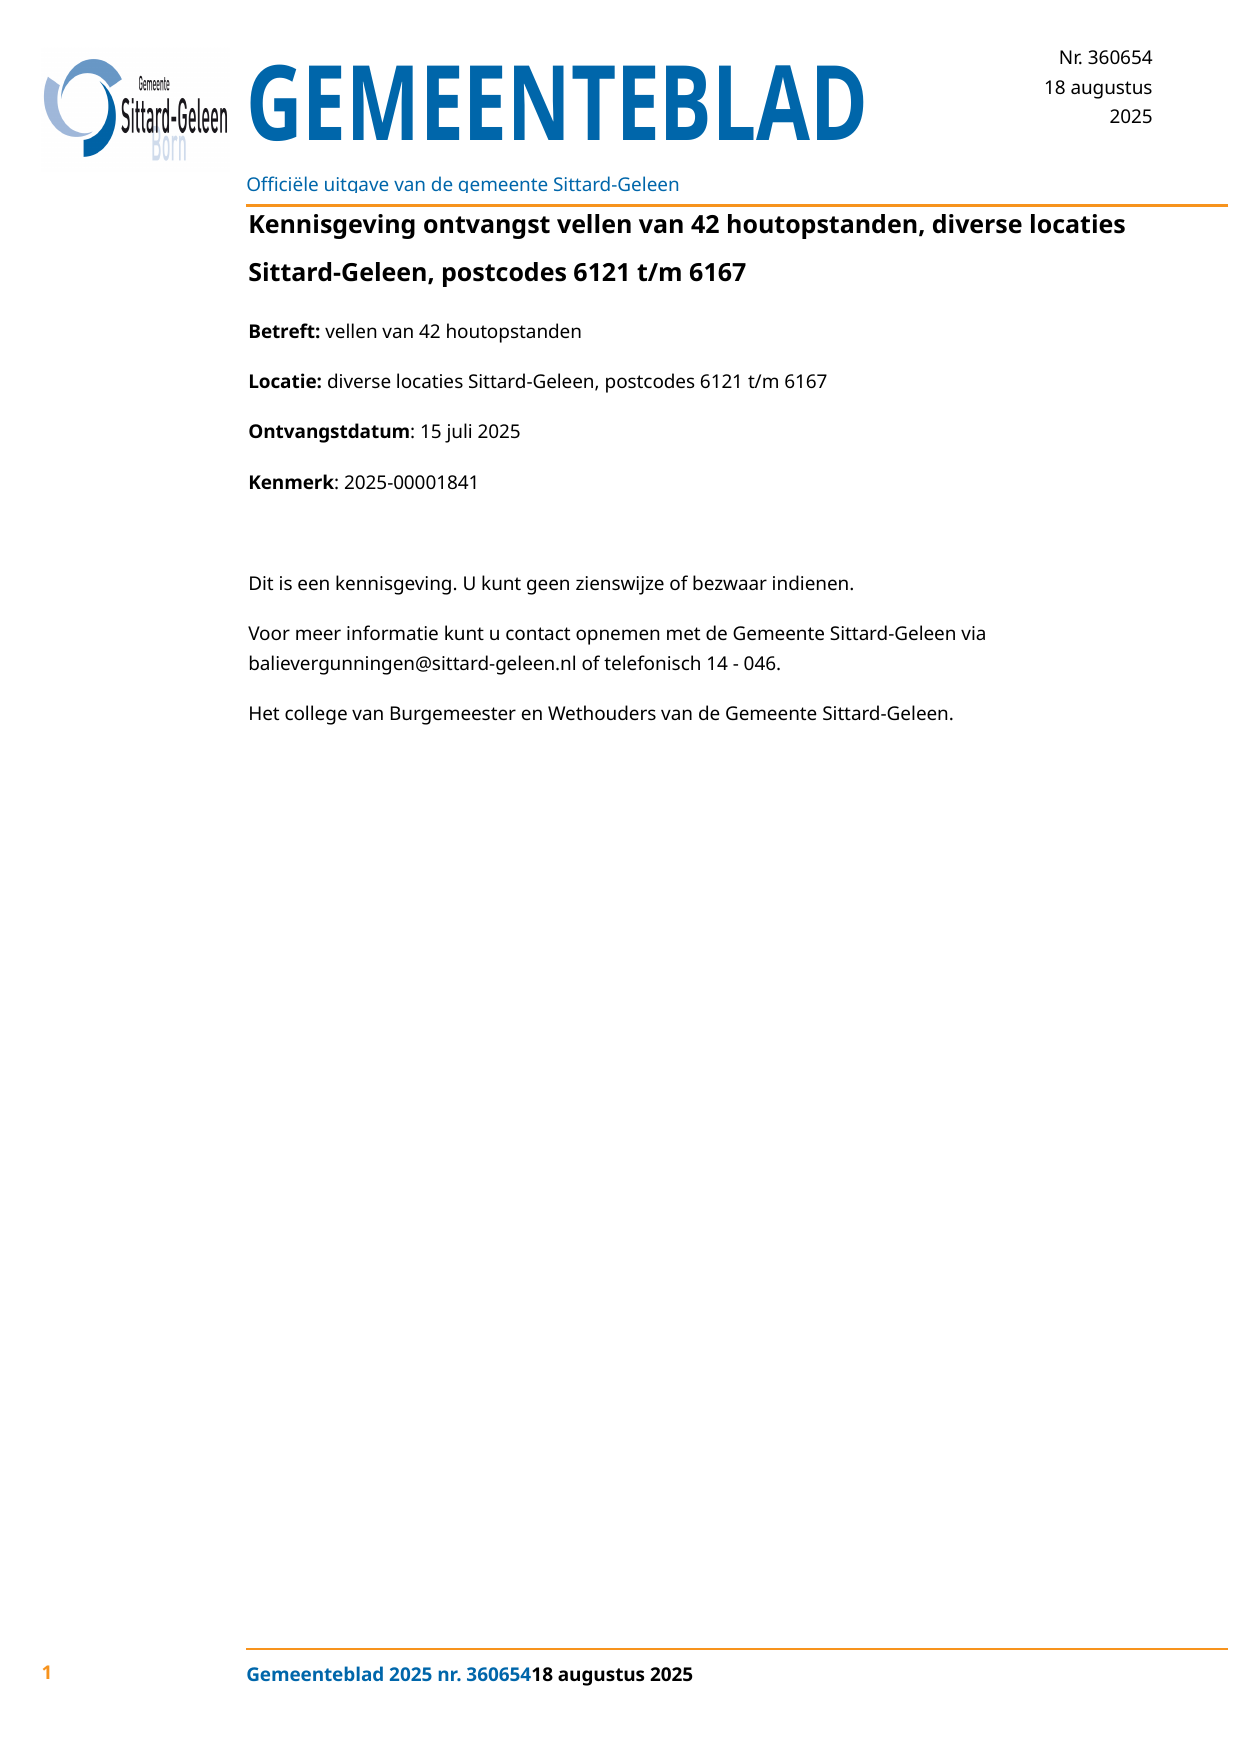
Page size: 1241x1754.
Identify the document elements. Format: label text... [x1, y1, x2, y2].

text Betreft: vellen van 42 houtopstanden [248, 318, 1152, 344]
text Ontvangstdatum: 15 juli 2025 [248, 419, 1152, 444]
text Kennisgeving ontvangst vellen van 42 houtopstanden, diverse locaties Sittard-Geleen, postcodes 6121 t/m 6167 [248, 207, 1152, 288]
text Locatie: diverse locaties Sittard-Geleen, postcodes 6121 t/m 6167 [248, 368, 1152, 394]
text Voor meer informatie kunt u contact opnemen met de Gemeente Sittard-Geleen via balievergunningen@sittard-geleen.nl of telefonisch 14 - 046. [248, 620, 1152, 676]
picture [41, 47, 231, 172]
text Kenmerk: 2025-00001841 [248, 469, 1152, 495]
text Dit is een kennisgeving. U kunt geen zienswijze of bezwaar indienen. [248, 570, 1152, 596]
text Het college van Burgemeester en Wethouders van de Gemeente Sittard-Geleen. [248, 700, 1152, 726]
